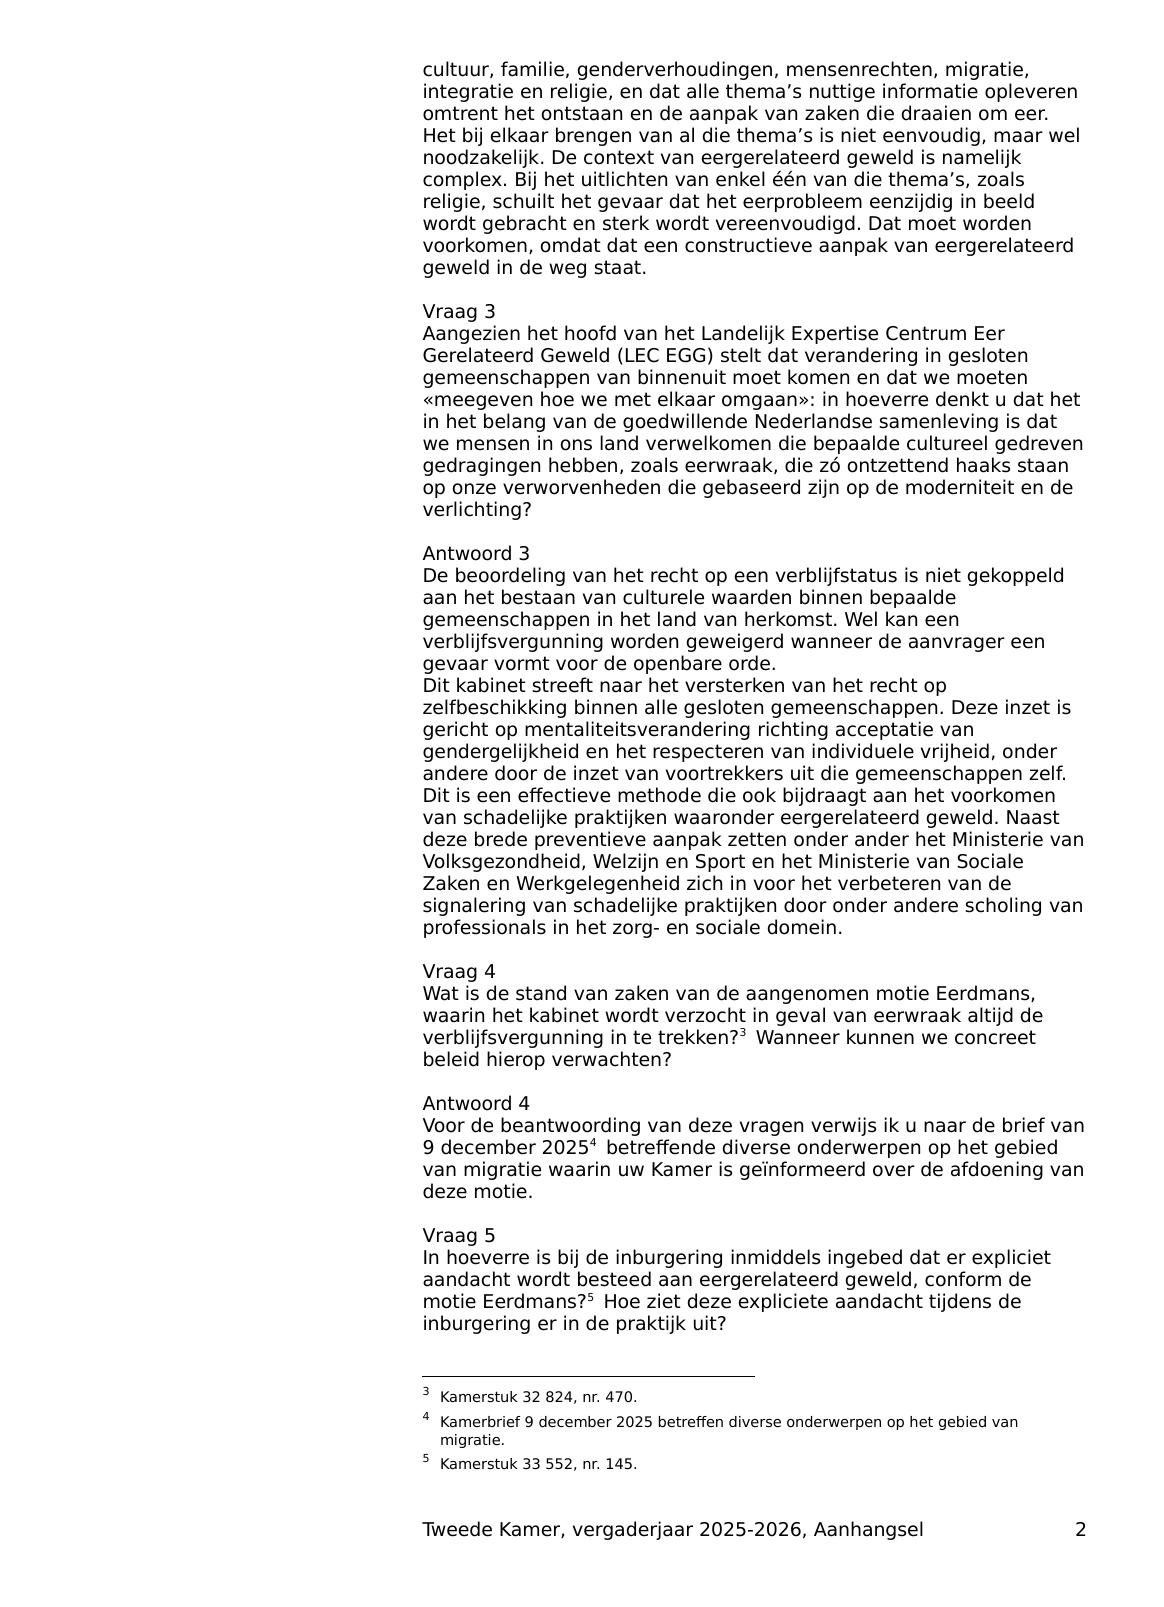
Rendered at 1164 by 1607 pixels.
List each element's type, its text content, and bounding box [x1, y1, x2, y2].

text Antwoord 4 [422, 1093, 1087, 1115]
text Kamerbrief 9 december 2025 betreffen diverse onderwerpen op het gebied van migratie. [422, 1410, 1087, 1449]
text Dit kabinet streeft naar het versterken van het recht op zelfbeschikking binnen alle gesloten gemeenschappen. Deze inzet is gericht op mentaliteitsverandering richting acceptatie van gendergelijkheid en het respecteren van individuele vrijheid, onder andere door de inzet van voortrekkers uit die gemeenschappen zelf. Dit is een effectieve methode die ook bijdraagt aan het voorkomen van schadelijke praktijken waaronder eergerelateerd geweld. Naast deze brede preventieve aanpak zetten onder ander het Ministerie van Volksgezondheid, Welzijn en Sport en het Ministerie van Sociale Zaken en Werkgelegenheid zich in voor het verbeteren van de signalering van schadelijke praktijken door onder andere scholing van professionals in het zorg- en sociale domein. [422, 675, 1087, 939]
text Vraag 4 [422, 961, 1087, 983]
text De beoordeling van het recht op een verblijfstatus is niet gekoppeld aan het bestaan van culturele waarden binnen bepaalde gemeenschappen in het land van herkomst. Wel kan een verblijfsvergunning worden geweigerd wanneer de aanvrager een gevaar vormt voor de openbare orde. [422, 565, 1087, 675]
text Voor de beantwoording van deze vragen verwijs ik u naar de brief van 9 december 2025 betreffende diverse onderwerpen op het gebied van migratie waarin uw Kamer is geïnformeerd over de afdoening van deze motie. [422, 1115, 1087, 1203]
text Vraag 3 [422, 301, 1087, 323]
text Kamerstuk 33 552, nr. 145. [422, 1452, 1087, 1474]
text Kamerstuk 32 824, nr. 470. [422, 1385, 1087, 1407]
text Vraag 5 [422, 1225, 1087, 1247]
text Antwoord 3 [422, 543, 1087, 565]
text cultuur, familie, genderverhoudingen, mensenrechten, migratie, integratie en religie, en dat alle thema’s nuttige informatie opleveren omtrent het ontstaan en de aanpak van zaken die draaien om eer. Het bij elkaar brengen van al die thema’s is niet eenvoudig, maar wel noodzakelijk. De context van eergerelateerd geweld is namelijk complex. Bij het uitlichten van enkel één van die thema’s, zoals religie, schuilt het gevaar dat het eerprobleem eenzijdig in beeld wordt gebracht en sterk wordt vereenvoudigd. Dat moet worden voorkomen, omdat dat een constructieve aanpak van eergerelateerd geweld in de weg staat. [422, 59, 1087, 279]
text Wat is de stand van zaken van de aangenomen motie Eerdmans, waarin het kabinet wordt verzocht in geval van eerwraak altijd de verblijfsvergunning in te trekken? Wanneer kunnen we concreet beleid hierop verwachten? [422, 983, 1087, 1071]
text Aangezien het hoofd van het Landelijk Expertise Centrum Eer Gerelateerd Geweld (LEC EGG) stelt dat verandering in gesloten gemeenschappen van binnenuit moet komen en dat we moeten «meegeven hoe we met elkaar omgaan»: in hoeverre denkt u dat het in het belang van de goedwillende Nederlandse samenleving is dat we mensen in ons land verwelkomen die bepaalde cultureel gedreven gedragingen hebben, zoals eerwraak, die zó ontzettend haaks staan op onze verworvenheden die gebaseerd zijn op de moderniteit en de verlichting? [422, 323, 1087, 521]
text In hoeverre is bij de inburgering inmiddels ingebed dat er expliciet aandacht wordt besteed aan eergerelateerd geweld, conform de motie Eerdmans? Hoe ziet deze expliciete aandacht tijdens de inburgering er in de praktijk uit? [422, 1247, 1087, 1335]
